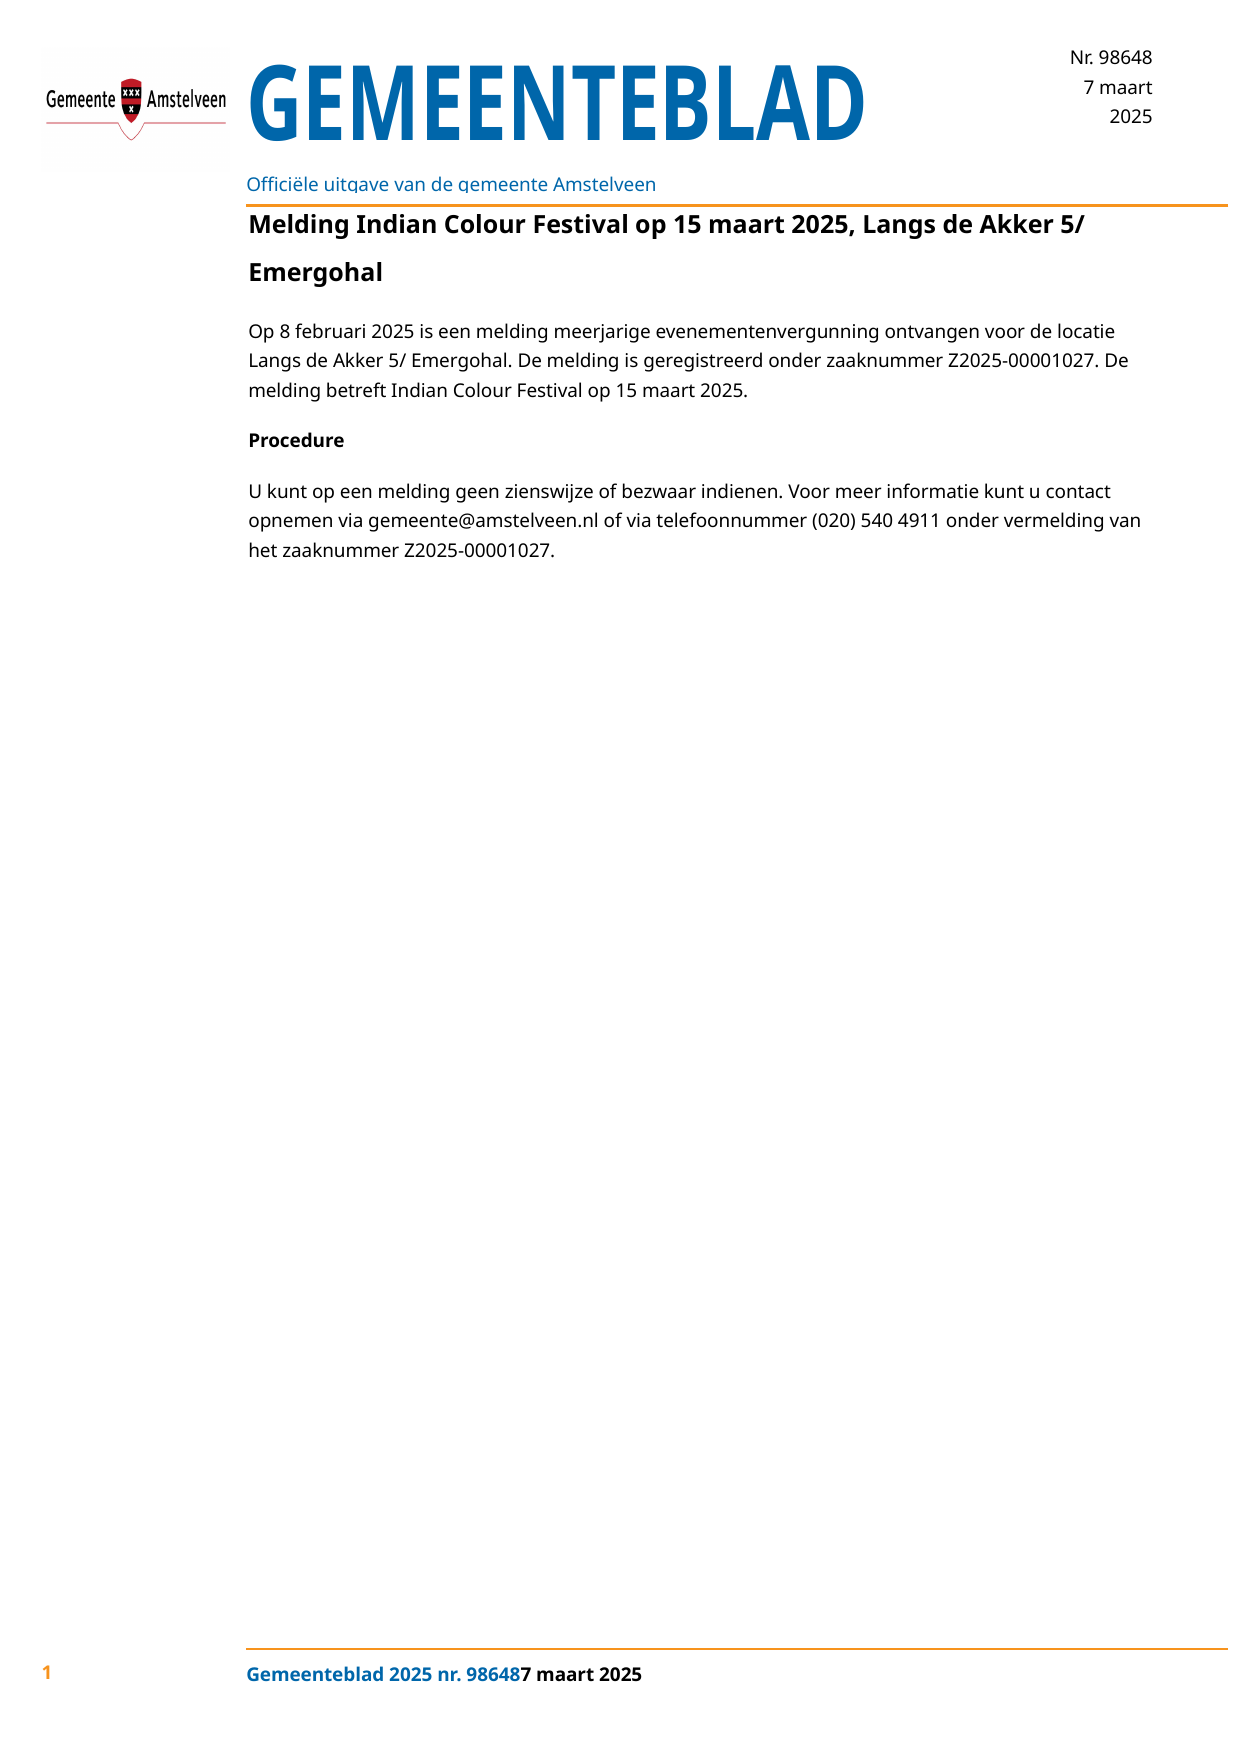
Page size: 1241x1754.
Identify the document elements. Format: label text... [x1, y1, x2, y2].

text Procedure [248, 427, 1152, 453]
text U kunt op een melding geen zienswijze of bezwaar indienen. Voor meer informatie kunt u contact opnemen via gemeente@amstelveen.nl of via telefoonnummer (020) 540 4911 onder vermelding van het zaaknummer Z2025-00001027. [248, 478, 1152, 563]
text Op 8 februari 2025 is een melding meerjarige evenementenvergunning ontvangen voor de locatie Langs de Akker 5/ Emergohal. De melding is geregistreerd onder zaaknummer Z2025-00001027. De melding betreft Indian Colour Festival op 15 maart 2025. [248, 318, 1152, 403]
picture [41, 47, 231, 172]
text Melding Indian Colour Festival op 15 maart 2025, Langs de Akker 5/ Emergohal [248, 207, 1152, 288]
